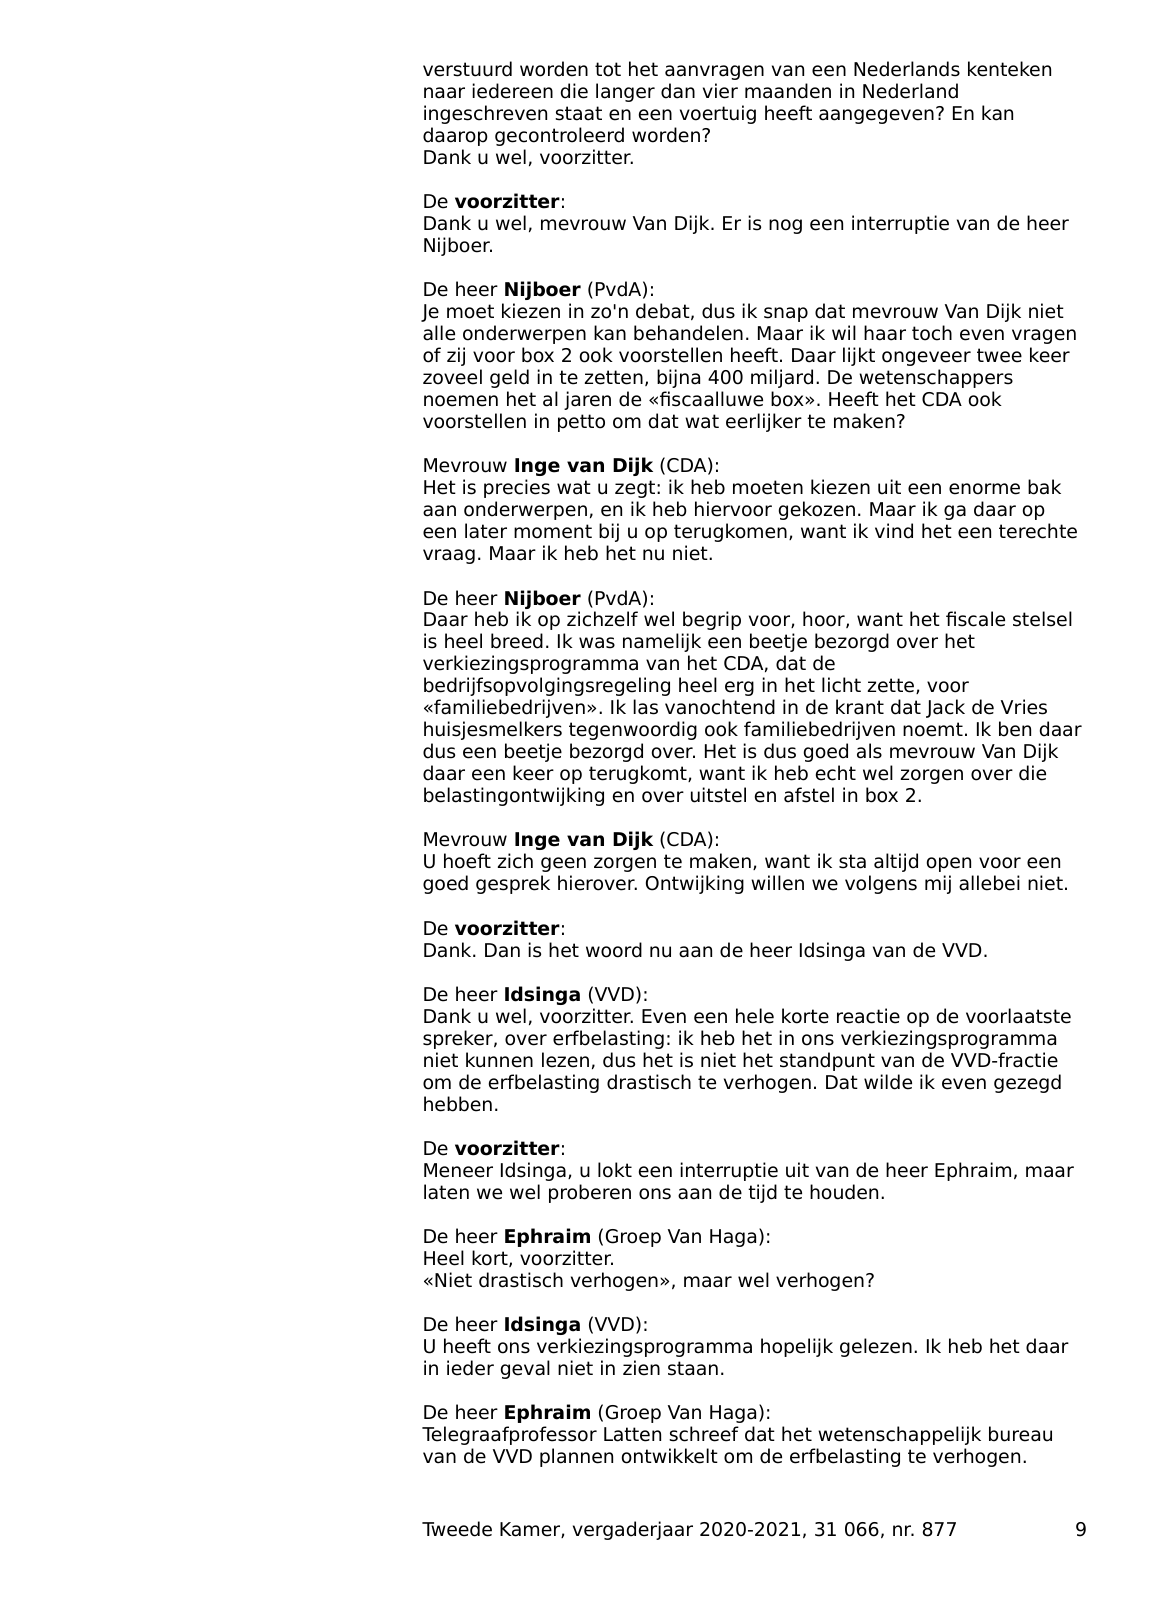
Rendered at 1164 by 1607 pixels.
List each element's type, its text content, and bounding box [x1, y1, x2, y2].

text Dank u wel, mevrouw Van Dijk. Er is nog een interruptie van de heer Nijboer. [422, 213, 1087, 257]
text «Niet drastisch verhogen», maar wel verhogen? [422, 1270, 1087, 1292]
text U hoeft zich geen zorgen te maken, want ik sta altijd open voor een goed gesprek hierover. Ontwijking willen we volgens mij allebei niet. [422, 851, 1087, 895]
text Het is precies wat u zegt: ik heb moeten kiezen uit een enorme bak aan onderwerpen, en ik heb hiervoor gekozen. Maar ik ga daar op een later moment bij u op terugkomen, want ik vind het een terechte vraag. Maar ik heb het nu niet. [422, 477, 1087, 565]
text Daar heb ik op zichzelf wel begrip voor, hoor, want het fiscale stelsel is heel breed. Ik was namelijk een beetje bezorgd over het verkiezingsprogramma van het CDA, dat de bedrijfsopvolgingsregeling heel erg in het licht zette, voor «familiebedrijven». Ik las vanochtend in de krant dat Jack de Vries huisjesmelkers tegenwoordig ook familiebedrijven noemt. Ik ben daar dus een beetje bezorgd over. Het is dus goed als mevrouw Van Dijk daar een keer op terugkomt, want ik heb echt wel zorgen over die belastingontwijking en over uitstel en afstel in box 2. [422, 609, 1087, 807]
text verstuurd worden tot het aanvragen van een Nederlands kenteken naar iedereen die langer dan vier maanden in Nederland ingeschreven staat en een voertuig heeft aangegeven? En kan daarop gecontroleerd worden? [422, 59, 1087, 147]
text De voorzitter: [422, 191, 1087, 213]
text Dank u wel, voorzitter. [422, 147, 1087, 169]
text Je moet kiezen in zo'n debat, dus ik snap dat mevrouw Van Dijk niet alle onderwerpen kan behandelen. Maar ik wil haar toch even vragen of zij voor box 2 ook voorstellen heeft. Daar lijkt ongeveer twee keer zoveel geld in te zetten, bijna 400 miljard. De wetenschappers noemen het al jaren de «fiscaalluwe box». Heeft het CDA ook voorstellen in petto om dat wat eerlijker te maken? [422, 301, 1087, 433]
text Dank u wel, voorzitter. Even een hele korte reactie op de voorlaatste spreker, over erfbelasting: ik heb het in ons verkiezingsprogramma niet kunnen lezen, dus het is niet het standpunt van de VVD-fractie om de erfbelasting drastisch te verhogen. Dat wilde ik even gezegd hebben. [422, 1006, 1087, 1116]
text De heer Idsinga (VVD): [422, 1314, 1087, 1336]
text De voorzitter: [422, 1138, 1087, 1160]
text Dank. Dan is het woord nu aan de heer Idsinga van de VVD. [422, 939, 1087, 961]
text U heeft ons verkiezingsprogramma hopelijk gelezen. Ik heb het daar in ieder geval niet in zien staan. [422, 1336, 1087, 1380]
text Telegraafprofessor Latten schreef dat het wetenschappelijk bureau van de VVD plannen ontwikkelt om de erfbelasting te verhogen. [422, 1424, 1087, 1468]
text De heer Ephraim (Groep Van Haga): [422, 1226, 1087, 1248]
text De heer Ephraim (Groep Van Haga): [422, 1402, 1087, 1424]
text Mevrouw Inge van Dijk (CDA): [422, 829, 1087, 851]
text De heer Nijboer (PvdA): [422, 587, 1087, 609]
text De heer Idsinga (VVD): [422, 984, 1087, 1006]
text De heer Nijboer (PvdA): [422, 279, 1087, 301]
text Mevrouw Inge van Dijk (CDA): [422, 455, 1087, 477]
text Heel kort, voorzitter. [422, 1248, 1087, 1270]
text De voorzitter: [422, 917, 1087, 939]
text Meneer Idsinga, u lokt een interruptie uit van de heer Ephraim, maar laten we wel proberen ons aan de tijd te houden. [422, 1160, 1087, 1204]
